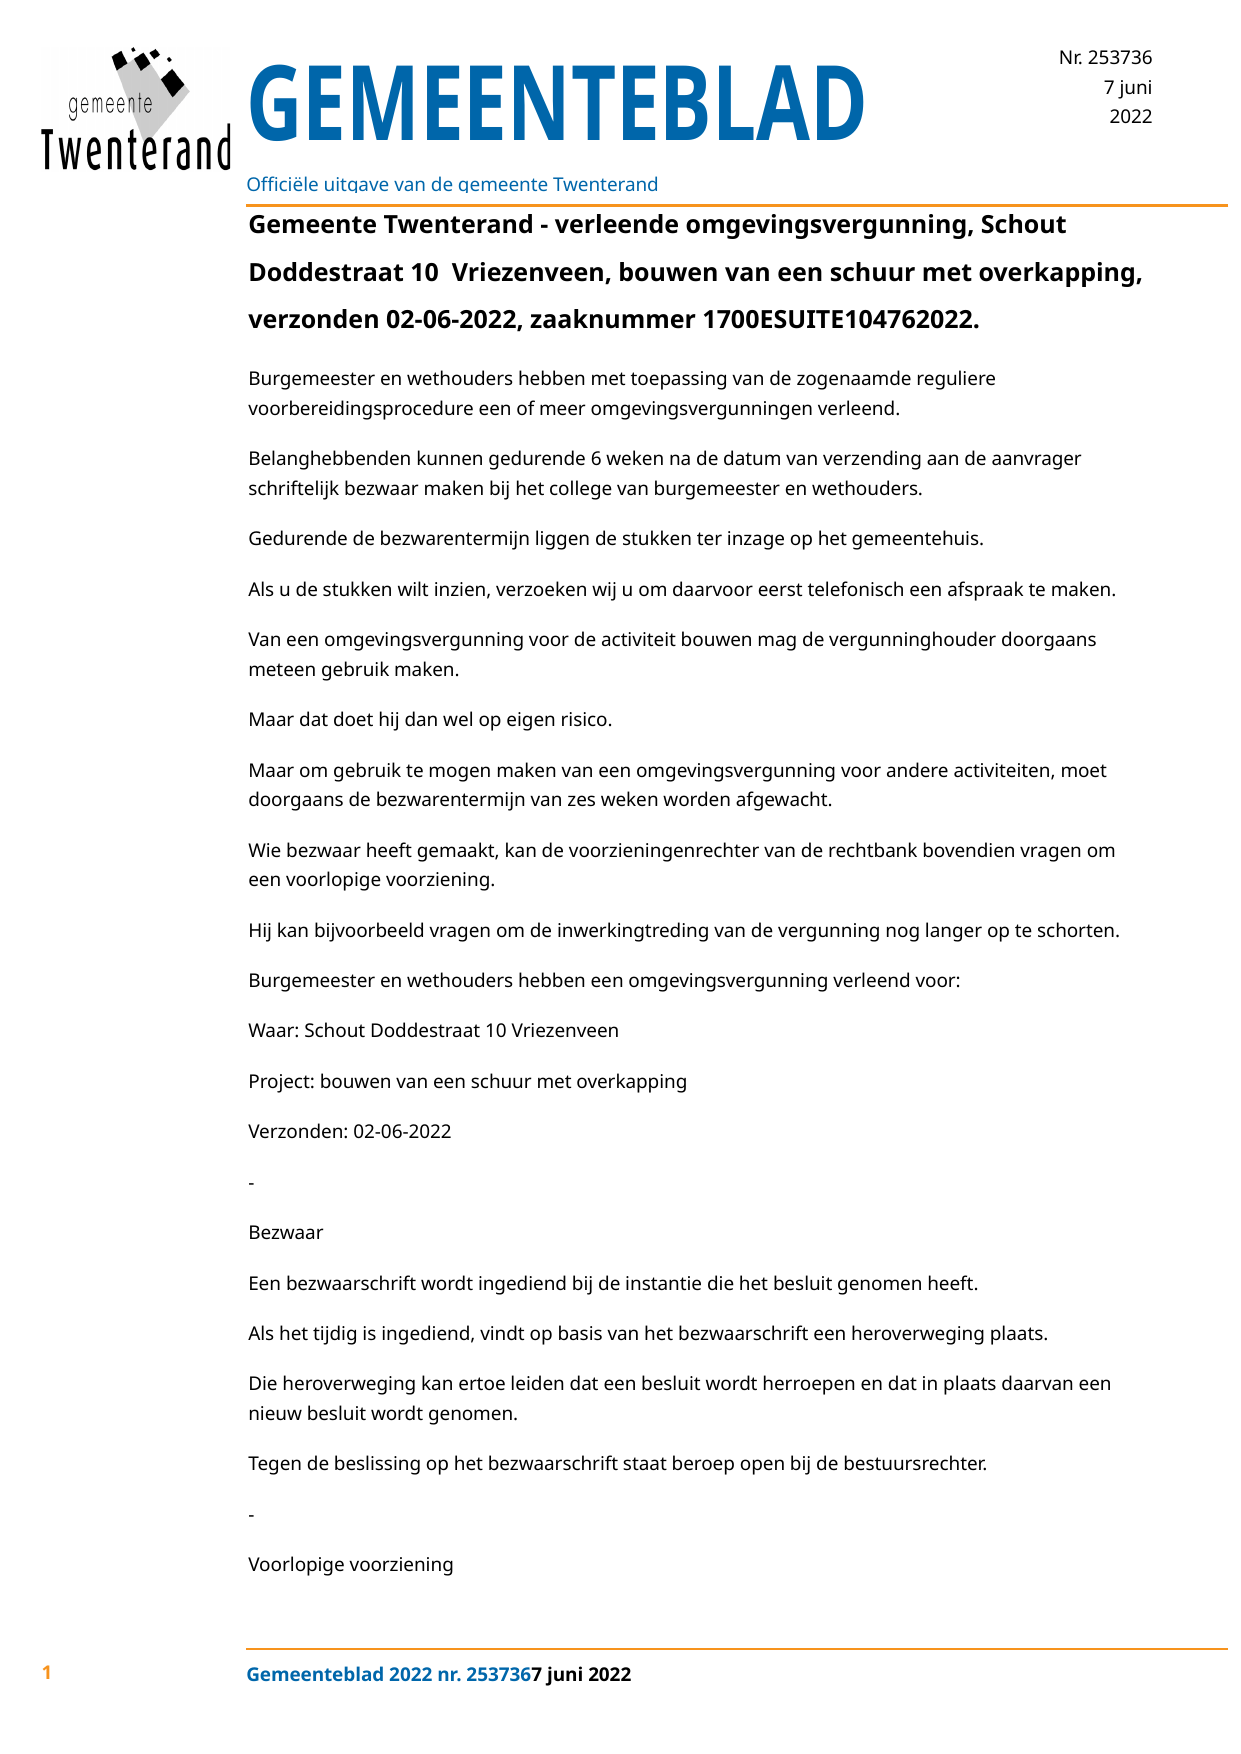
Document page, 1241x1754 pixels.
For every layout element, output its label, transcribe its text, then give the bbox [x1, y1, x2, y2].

text Van een omgevingsvergunning voor de activiteit bouwen mag de vergunninghouder doorgaans meteen gebruik maken. [248, 626, 1152, 682]
text - [248, 1169, 1152, 1194]
text Voorlopige voorziening [248, 1551, 1152, 1577]
text Belanghebbenden kunnen gedurende 6 weken na de datum van verzending aan de aanvrager schriftelijk bezwaar maken bij het college van burgemeester en wethouders. [248, 446, 1152, 501]
text Gemeente Twenterand - verleende omgevingsvergunning, Schout Doddestraat 10 Vriezenveen, bouwen van een schuur met overkapping, verzonden 02-06-2022, zaaknummer 1700ESUITE104762022. [248, 207, 1152, 336]
picture [41, 47, 231, 172]
text Verzonden: 02-06-2022 [248, 1118, 1152, 1144]
text Bezwaar [248, 1219, 1152, 1245]
text Project: bouwen van een schuur met overkapping [248, 1068, 1152, 1094]
text Burgemeester en wethouders hebben een omgevingsvergunning verleend voor: [248, 967, 1152, 993]
text - [248, 1501, 1152, 1527]
text Als u de stukken wilt inzien, verzoeken wij u om daarvoor eerst telefonisch een afspraak te maken. [248, 576, 1152, 602]
text Tegen de beslissing op het bezwaarschrift staat beroep open bij de bestuursrechter. [248, 1451, 1152, 1476]
text Gedurende de bezwarentermijn liggen de stukken ter inzage op het gemeentehuis. [248, 526, 1152, 551]
text Burgemeester en wethouders hebben met toepassing van de zogenaamde reguliere voorbereidingsprocedure een of meer omgevingsvergunningen verleend. [248, 366, 1152, 421]
text Wie bezwaar heeft gemaakt, kan de voorzieningenrechter van de rechtbank bovendien vragen om een voorlopige voorziening. [248, 837, 1152, 892]
text Hij kan bijvoorbeeld vragen om de inwerkingtreding van de vergunning nog langer op te schorten. [248, 917, 1152, 942]
text Waar: Schout Doddestraat 10 Vriezenveen [248, 1018, 1152, 1043]
text Een bezwaarschrift wordt ingediend bij de instantie die het besluit genomen heeft. [248, 1270, 1152, 1295]
text Maar dat doet hij dan wel op eigen risico. [248, 706, 1152, 732]
text Die heroverweging kan ertoe leiden dat een besluit wordt herroepen en dat in plaats daarvan een nieuw besluit wordt genomen. [248, 1371, 1152, 1426]
text Maar om gebruik te mogen maken van een omgevingsvergunning voor andere activiteiten, moet doorgaans de bezwarentermijn van zes weken worden afgewacht. [248, 757, 1152, 812]
text Als het tijdig is ingediend, vindt op basis van het bezwaarschrift een heroverweging plaats. [248, 1320, 1152, 1346]
